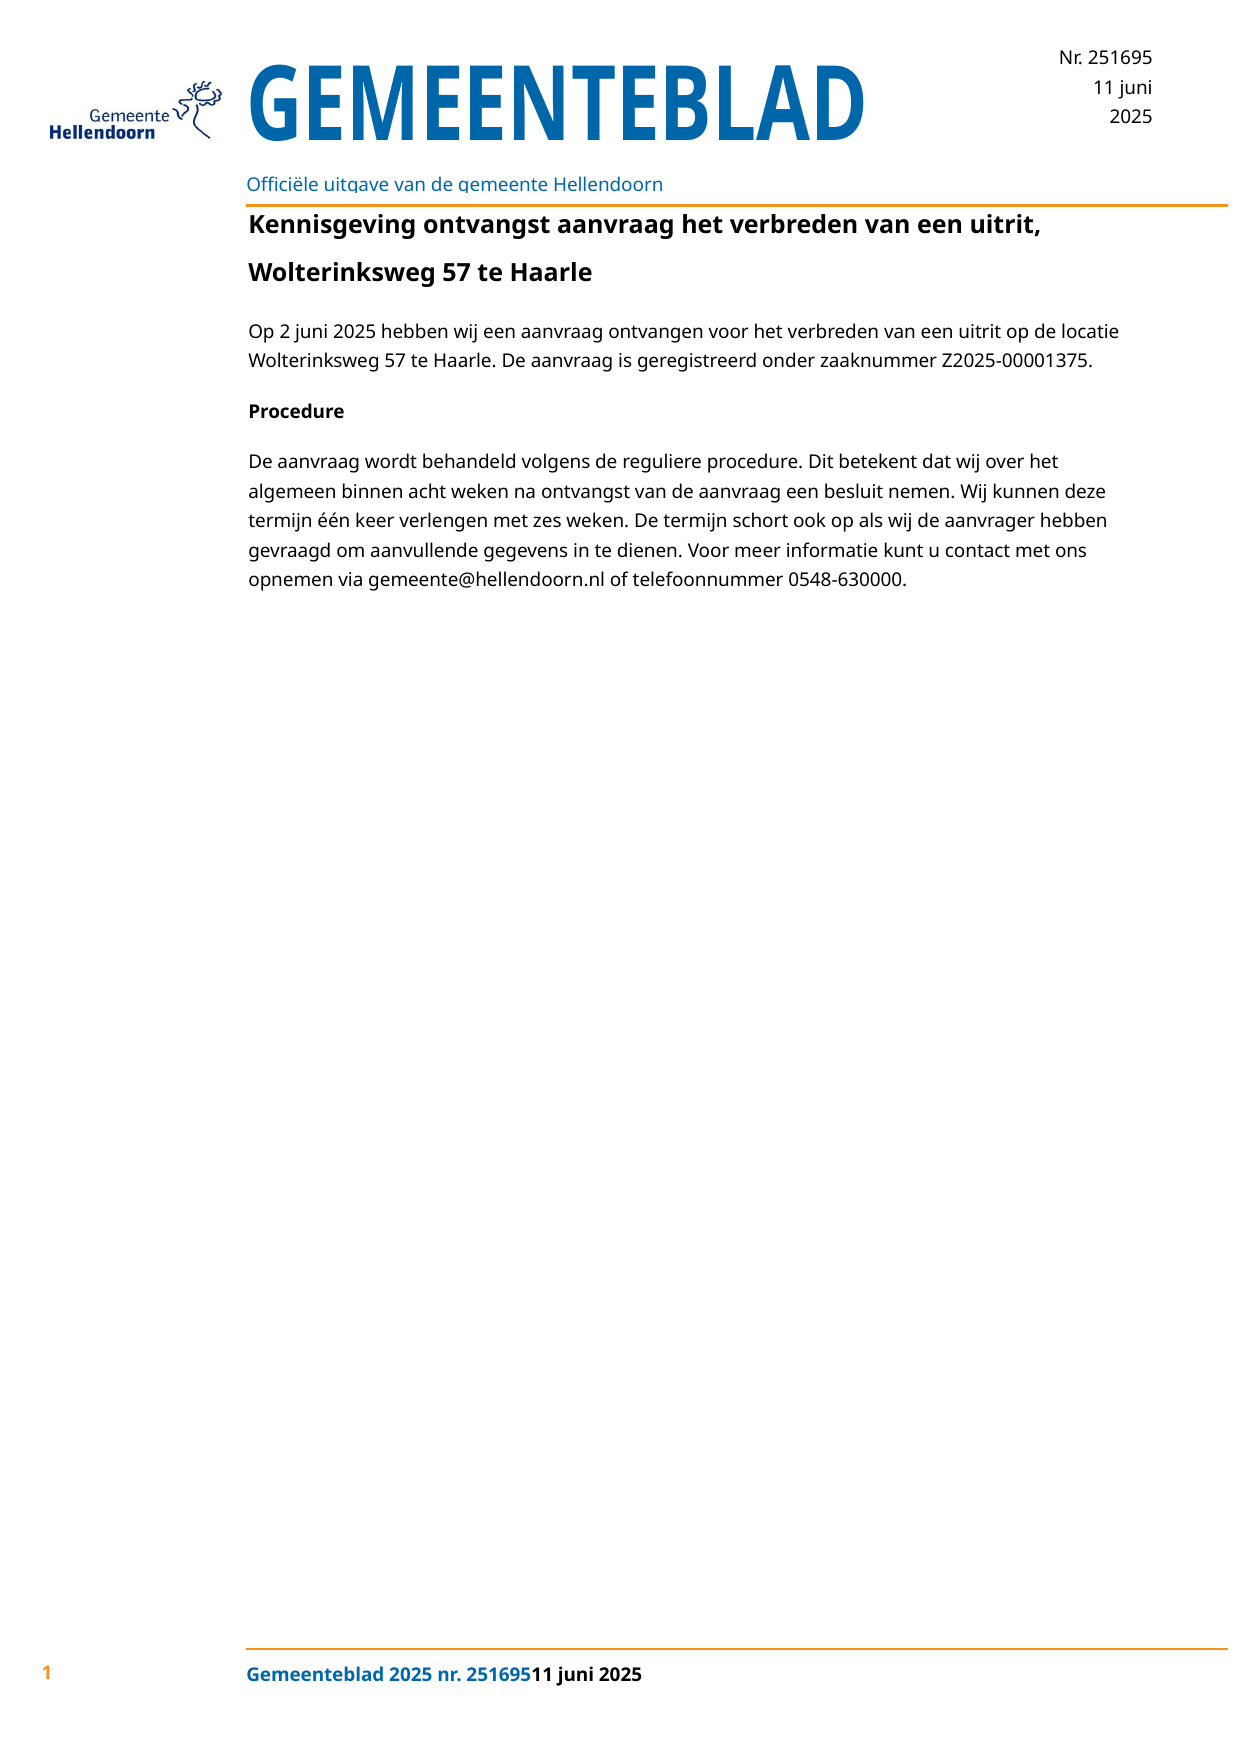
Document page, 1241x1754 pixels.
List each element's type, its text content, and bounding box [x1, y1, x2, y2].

picture [41, 47, 231, 172]
text Op 2 juni 2025 hebben wij een aanvraag ontvangen voor het verbreden van een uitrit op de locatie Wolterinksweg 57 te Haarle. De aanvraag is geregistreerd onder zaaknummer Z2025-00001375. [248, 318, 1152, 373]
text De aanvraag wordt behandeld volgens de reguliere procedure. Dit betekent dat wij over het algemeen binnen acht weken na ontvangst van de aanvraag een besluit nemen. Wij kunnen deze termijn één keer verlengen met zes weken. De termijn schort ook op als wij de aanvrager hebben gevraagd om aanvullende gegevens in te dienen. Voor meer informatie kunt u contact met ons opnemen via gemeente@hellendoorn.nl of telefoonnummer 0548-630000. [248, 448, 1152, 592]
text Procedure [248, 398, 1152, 424]
text Kennisgeving ontvangst aanvraag het verbreden van een uitrit, Wolterinksweg 57 te Haarle [248, 207, 1152, 288]
